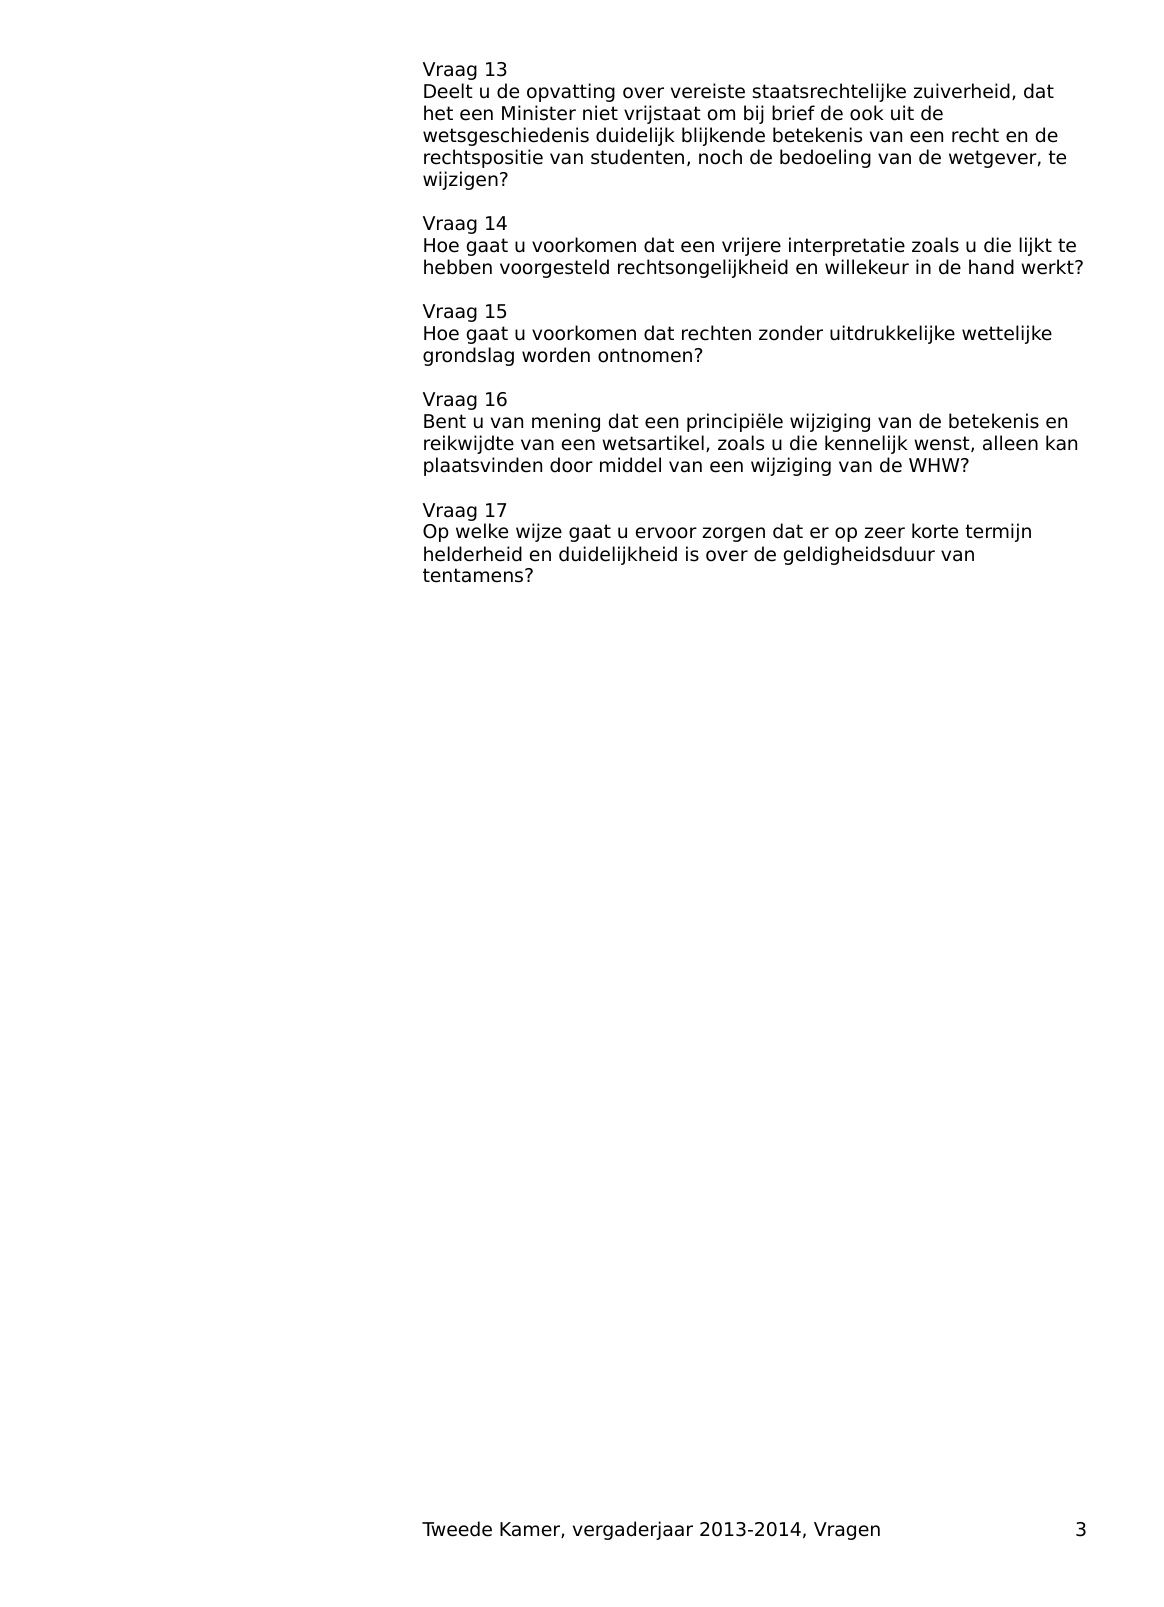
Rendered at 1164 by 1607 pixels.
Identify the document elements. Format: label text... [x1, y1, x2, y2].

text Hoe gaat u voorkomen dat rechten zonder uitdrukkelijke wettelijke grondslag worden ontnomen? [422, 323, 1087, 367]
text Bent u van mening dat een principiële wijziging van de betekenis en reikwijdte van een wetsartikel, zoals u die kennelijk wenst, alleen kan plaatsvinden door middel van een wijziging van de WHW? [422, 411, 1087, 477]
text Hoe gaat u voorkomen dat een vrijere interpretatie zoals u die lijkt te hebben voorgesteld rechtsongelijkheid en willekeur in de hand werkt? [422, 235, 1087, 279]
text Vraag 13 [422, 59, 1087, 81]
text Op welke wijze gaat u ervoor zorgen dat er op zeer korte termijn helderheid en duidelijkheid is over de geldigheidsduur van tentamens? [422, 521, 1087, 587]
text Vraag 17 [422, 499, 1087, 521]
text Vraag 15 [422, 301, 1087, 323]
text Vraag 16 [422, 389, 1087, 411]
text Deelt u de opvatting over vereiste staatsrechtelijke zuiverheid, dat het een Minister niet vrijstaat om bij brief de ook uit de wetsgeschiedenis duidelijk blijkende betekenis van een recht en de rechtspositie van studenten, noch de bedoeling van de wetgever, te wijzigen? [422, 81, 1087, 191]
text Vraag 14 [422, 213, 1087, 235]
